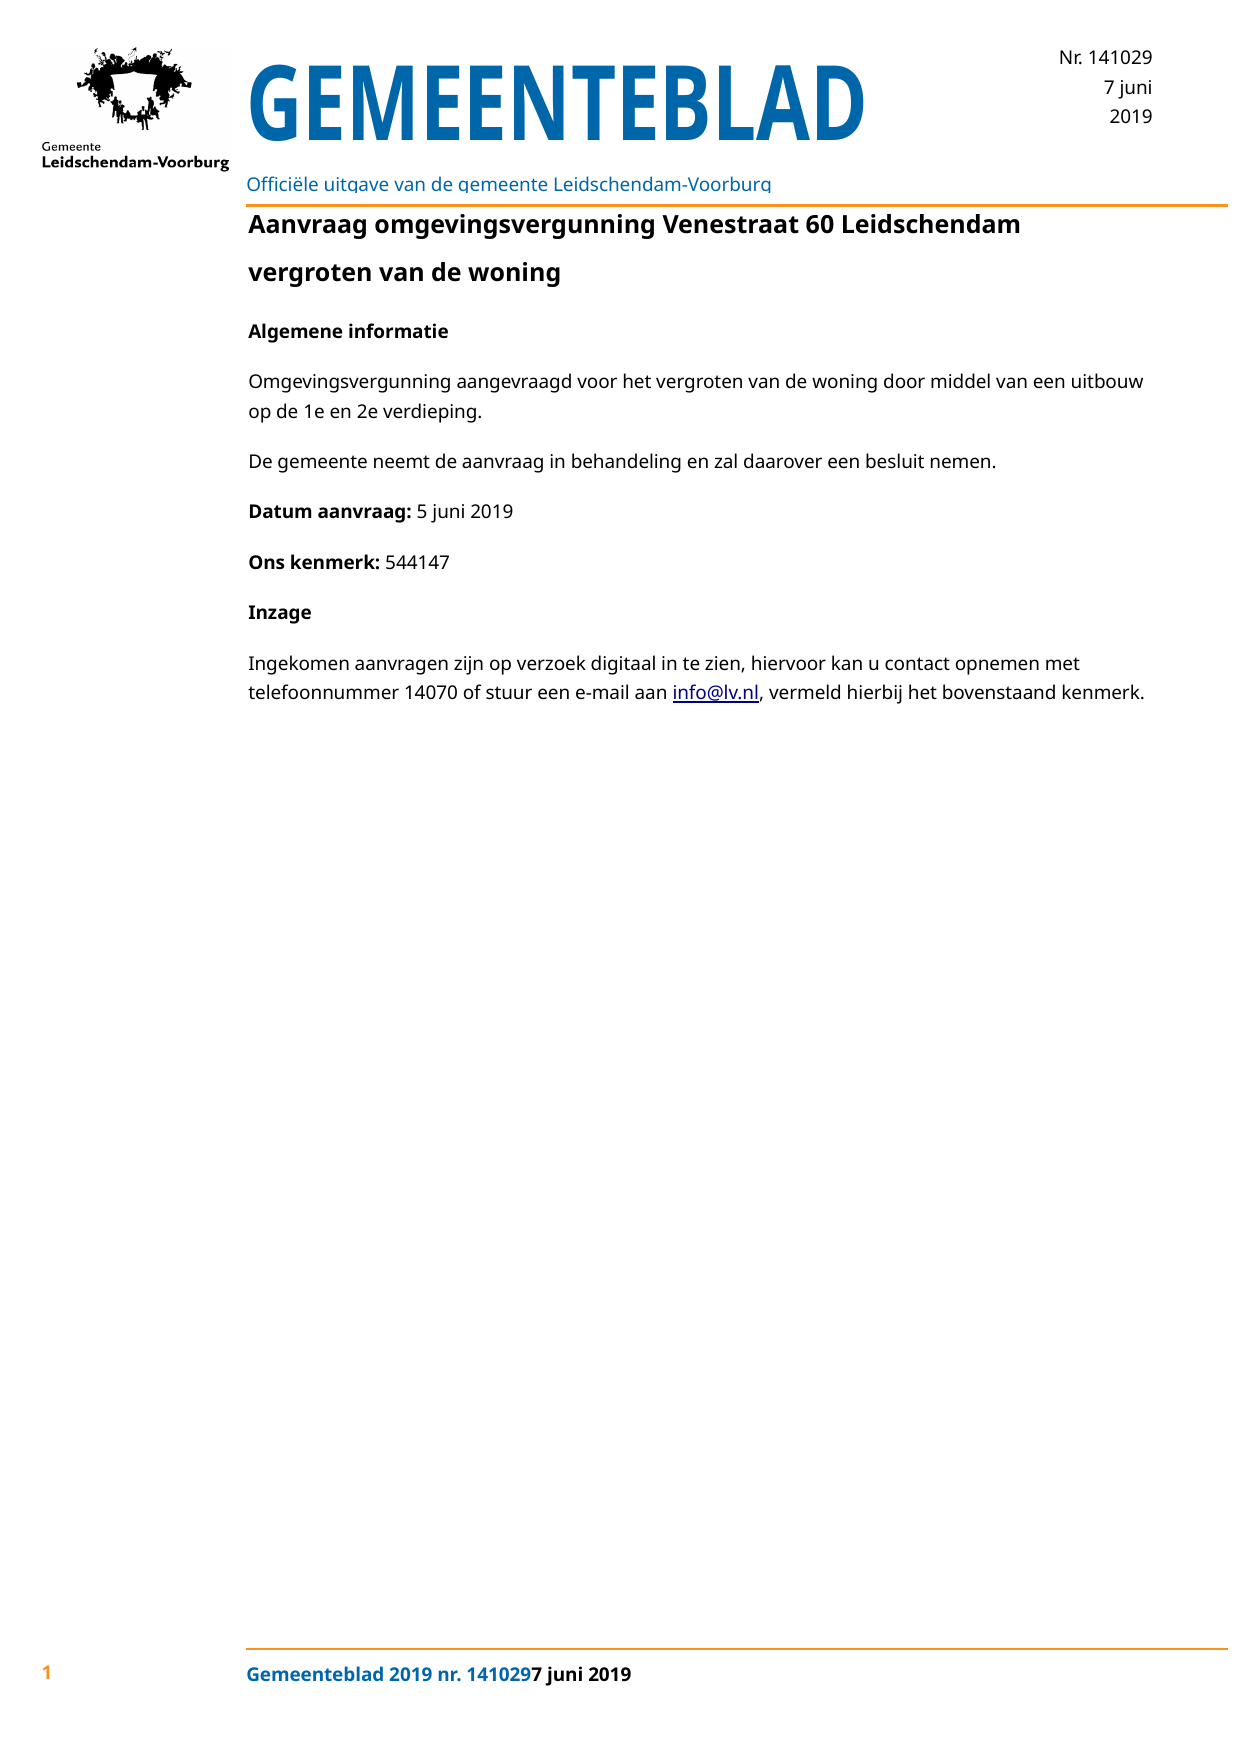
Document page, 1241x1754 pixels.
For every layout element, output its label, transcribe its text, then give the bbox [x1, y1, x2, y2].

text Ingekomen aanvragen zijn op verzoek digitaal in te zien, hiervoor kan u contact opnemen met telefoonnummer 14070 of stuur een e-mail aan info@lv.nl, vermeld hierbij het bovenstaand kenmerk. [248, 650, 1152, 705]
picture [41, 47, 231, 172]
text Datum aanvraag: 5 juni 2019 [248, 499, 1152, 524]
text Inzage [248, 599, 1152, 625]
text Omgevingsvergunning aangevraagd voor het vergroten van de woning door middel van een uitbouw op de 1e en 2e verdieping. [248, 368, 1152, 424]
text Ons kenmerk: 544147 [248, 549, 1152, 575]
text Algemene informatie [248, 318, 1152, 344]
text De gemeente neemt de aanvraag in behandeling en zal daarover een besluit nemen. [248, 448, 1152, 474]
text Aanvraag omgevingsvergunning Venestraat 60 Leidschendam vergroten van de woning [248, 207, 1152, 288]
